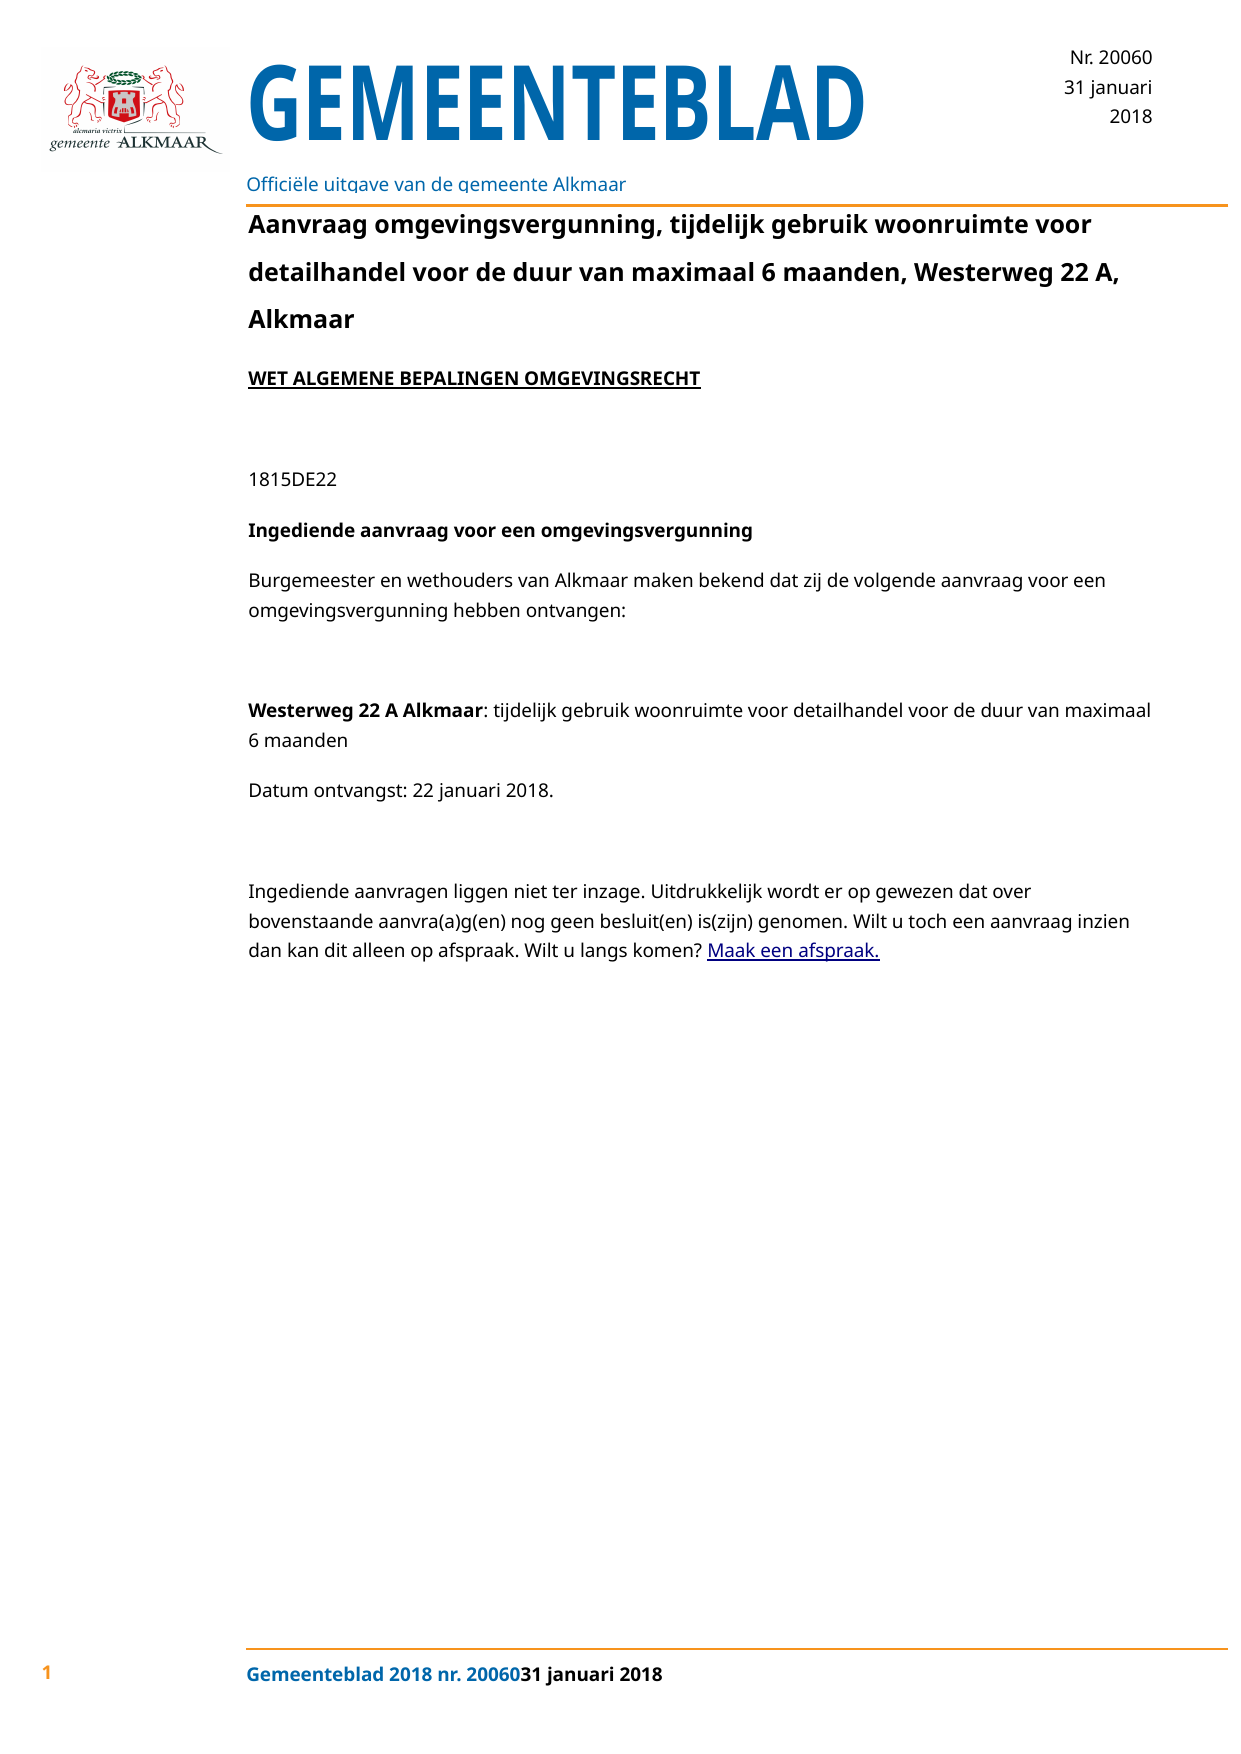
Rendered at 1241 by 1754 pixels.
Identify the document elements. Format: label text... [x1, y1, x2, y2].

text Datum ontvangst: 22 januari 2018. [248, 778, 1152, 803]
text Ingediende aanvragen liggen niet ter inzage. Uitdrukkelijk wordt er op gewezen dat over bovenstaande aanvra(a)g(en) nog geen besluit(en) is(zijn) genomen. Wilt u toch een aanvraag inzien dan kan dit alleen op afspraak. Wilt u langs komen? Maak een afspraak. [248, 878, 1152, 963]
text Aanvraag omgevingsvergunning, tijdelijk gebruik woonruimte voor detailhandel voor de duur van maximaal 6 maanden, Westerweg 22 A, Alkmaar [248, 207, 1152, 336]
text Burgemeester en wethouders van Alkmaar maken bekend dat zij de volgende aanvraag voor een omgevingsvergunning hebben ontvangen: [248, 567, 1152, 622]
text Westerweg 22 A Alkmaar: tijdelijk gebruik woonruimte voor detailhandel voor de duur van maximaal 6 maanden [248, 698, 1152, 753]
text Ingediende aanvraag voor een omgevingsvergunning [248, 517, 1152, 542]
text 1815DE22 [248, 466, 1152, 492]
picture [41, 47, 231, 172]
text WET ALGEMENE BEPALINGEN OMGEVINGSRECHT [248, 366, 1152, 391]
